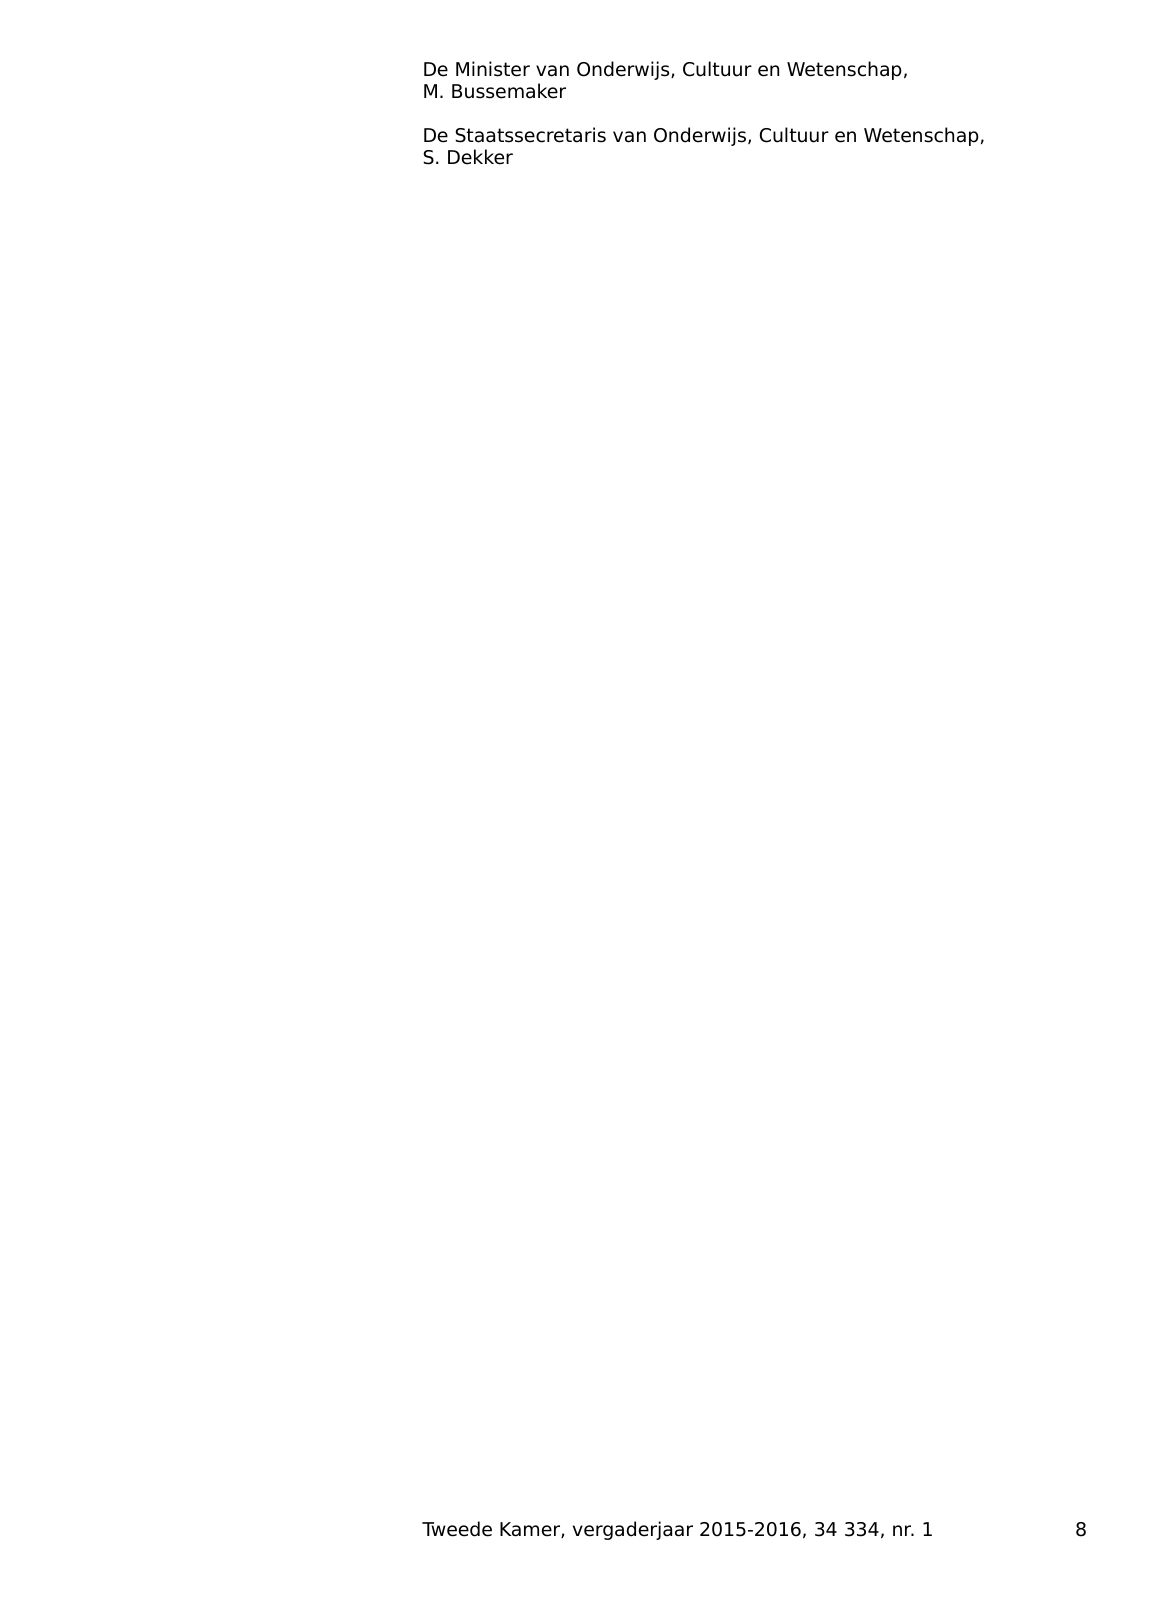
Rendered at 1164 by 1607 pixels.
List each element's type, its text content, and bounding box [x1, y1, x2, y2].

text De Minister van Onderwijs, Cultuur en Wetenschap, M. Bussemaker [422, 59, 1087, 103]
text De Staatssecretaris van Onderwijs, Cultuur en Wetenschap, S. Dekker [422, 125, 1087, 169]
